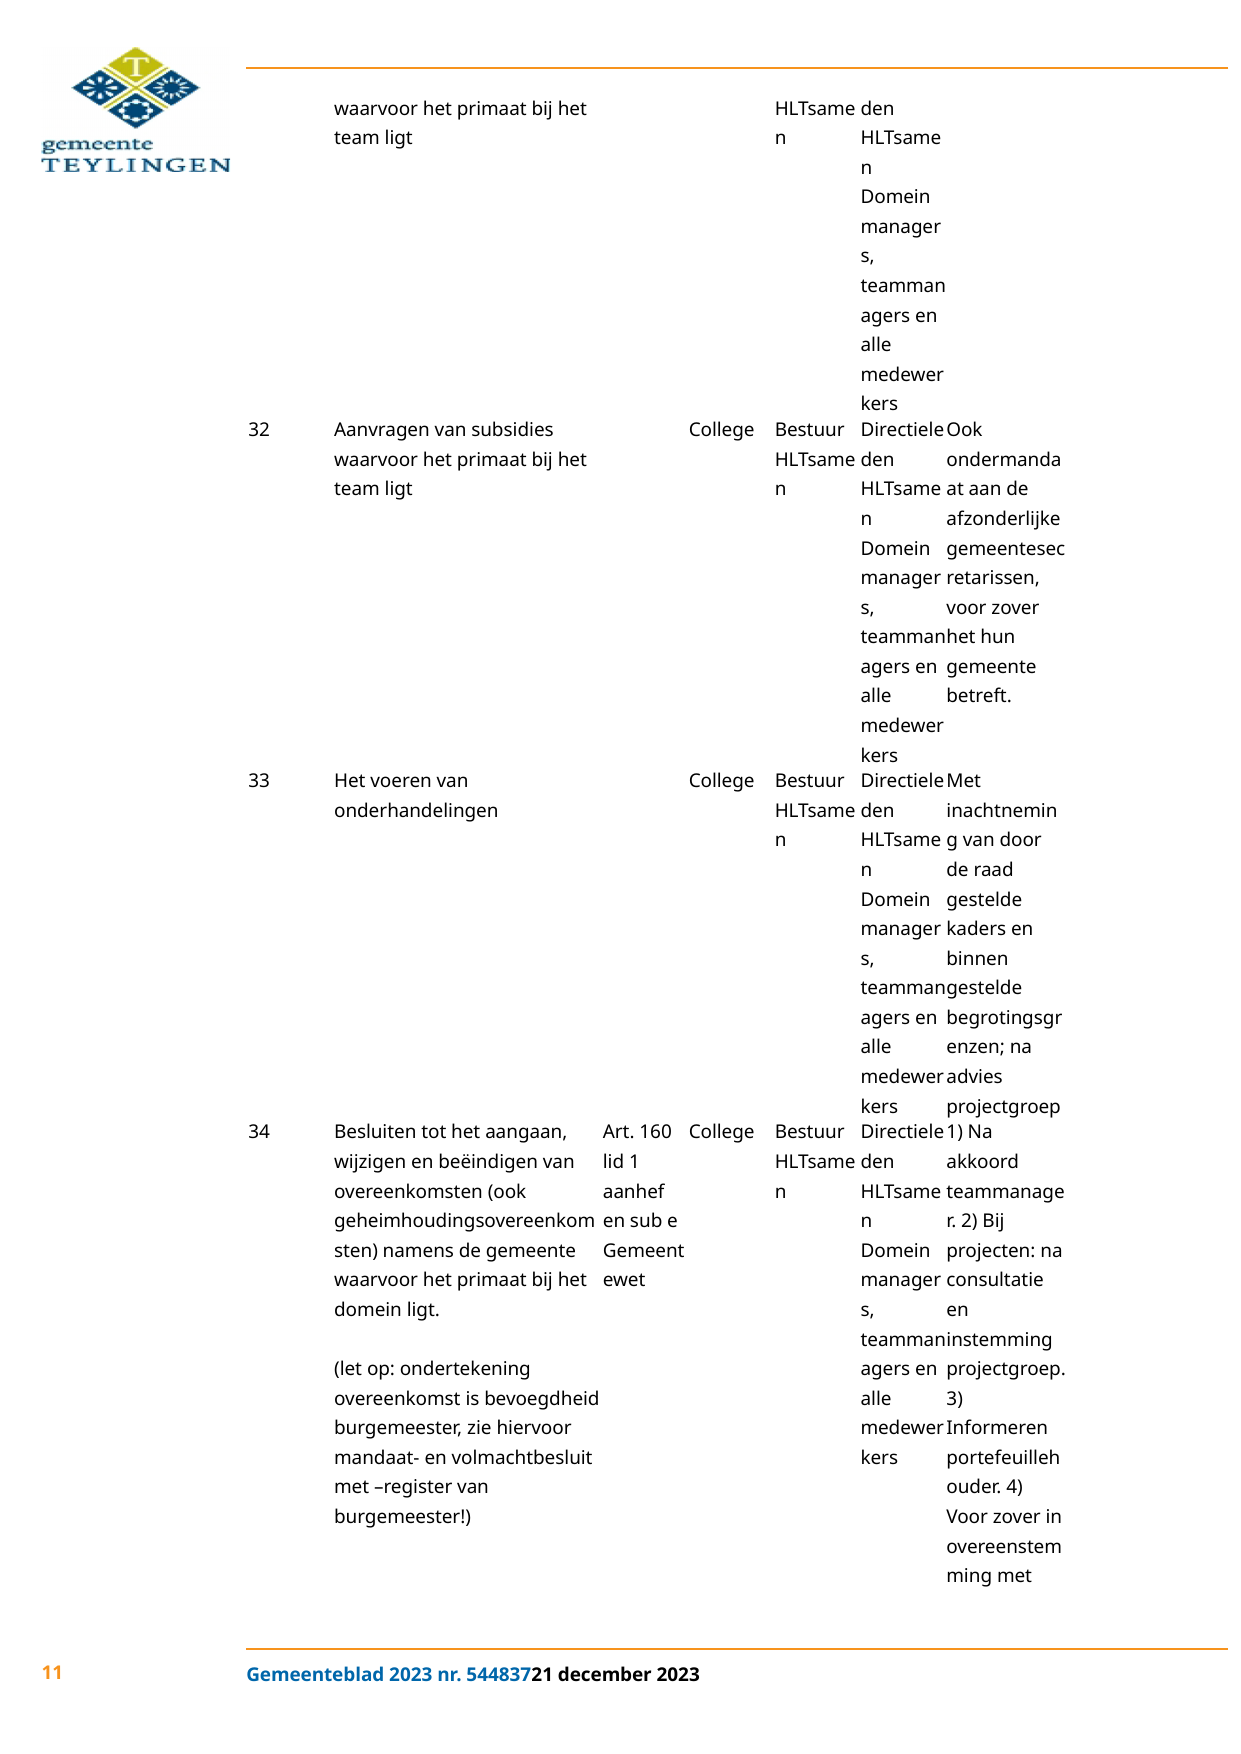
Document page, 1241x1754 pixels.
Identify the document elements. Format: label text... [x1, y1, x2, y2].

table_cell Ook ondermandaat aan de afzonderlijke gemeentesecretarissen, voor zover het hun gemeente betreft. [946, 416, 1066, 767]
table_cell 34 [248, 1119, 334, 1588]
table_cell [1066, 1119, 1152, 1588]
table_cell Directieleden HLTsamen Domeinmanagers, teammanagers en alle medewerkers [860, 768, 946, 1119]
table_cell [1066, 95, 1152, 416]
table_cell Directieleden HLTsamen Domeinmanagers, teammanagers en alle medewerkers [860, 416, 946, 767]
table_cell Art. 160 lid 1 aanhef en sub e Gemeentewet [603, 1119, 688, 1588]
table_cell [603, 416, 688, 767]
table_cell HLTsamen [775, 95, 860, 416]
table_cell [946, 95, 1066, 416]
table_cell [1066, 416, 1152, 767]
table_cell den HLTsamen Domeinmanagers, teammanagers en alle medewerkers [860, 95, 946, 416]
table_cell 33 [248, 768, 334, 1119]
table_cell [603, 768, 688, 1119]
table_cell [689, 95, 774, 416]
table_cell Bestuur HLTsamen [775, 1119, 860, 1588]
table_cell 32 [248, 416, 334, 767]
table_cell Directieleden HLTsamen Domeinmanagers, teammanagers en alle medewerkers [860, 1119, 946, 1588]
table_cell Aanvragen van subsidies waarvoor het primaat bij het team ligt [334, 416, 603, 767]
table_cell Bestuur HLTsamen [775, 768, 860, 1119]
table_cell waarvoor het primaat bij het team ligt [334, 95, 603, 416]
table_cell Besluiten tot het aangaan, wijzigen en beëindigen van overeenkomsten (ook geheimhoudingsovereenkomsten) namens de gemeente waarvoor het primaat bij het domein ligt. (let op: ondertekening overeenkomst is bevoegdheid burgemeester, zie hiervoor mandaat- en volmachtbesluit met –register van burgemeester!) [334, 1119, 603, 1588]
table_cell College [689, 1119, 774, 1588]
table_cell [1066, 768, 1152, 1119]
table_cell [603, 95, 688, 416]
table_cell College [689, 768, 774, 1119]
table_cell College [689, 416, 774, 767]
table_cell Bestuur HLTsamen [775, 416, 860, 767]
table_cell 1) Na akkoord teammanager. 2) Bij projecten: na consultatie en instemming projectgroep. 3) Informeren portefeuillehouder. 4) Voor zover in overeenstemming met [946, 1119, 1066, 1588]
table_cell Met inachtneming van door de raad gestelde kaders en binnen gestelde begrotingsgrenzen; na advies projectgroep [946, 768, 1066, 1119]
table_cell [248, 95, 334, 416]
table_cell Het voeren van onderhandelingen [334, 768, 603, 1119]
picture [41, 47, 231, 172]
